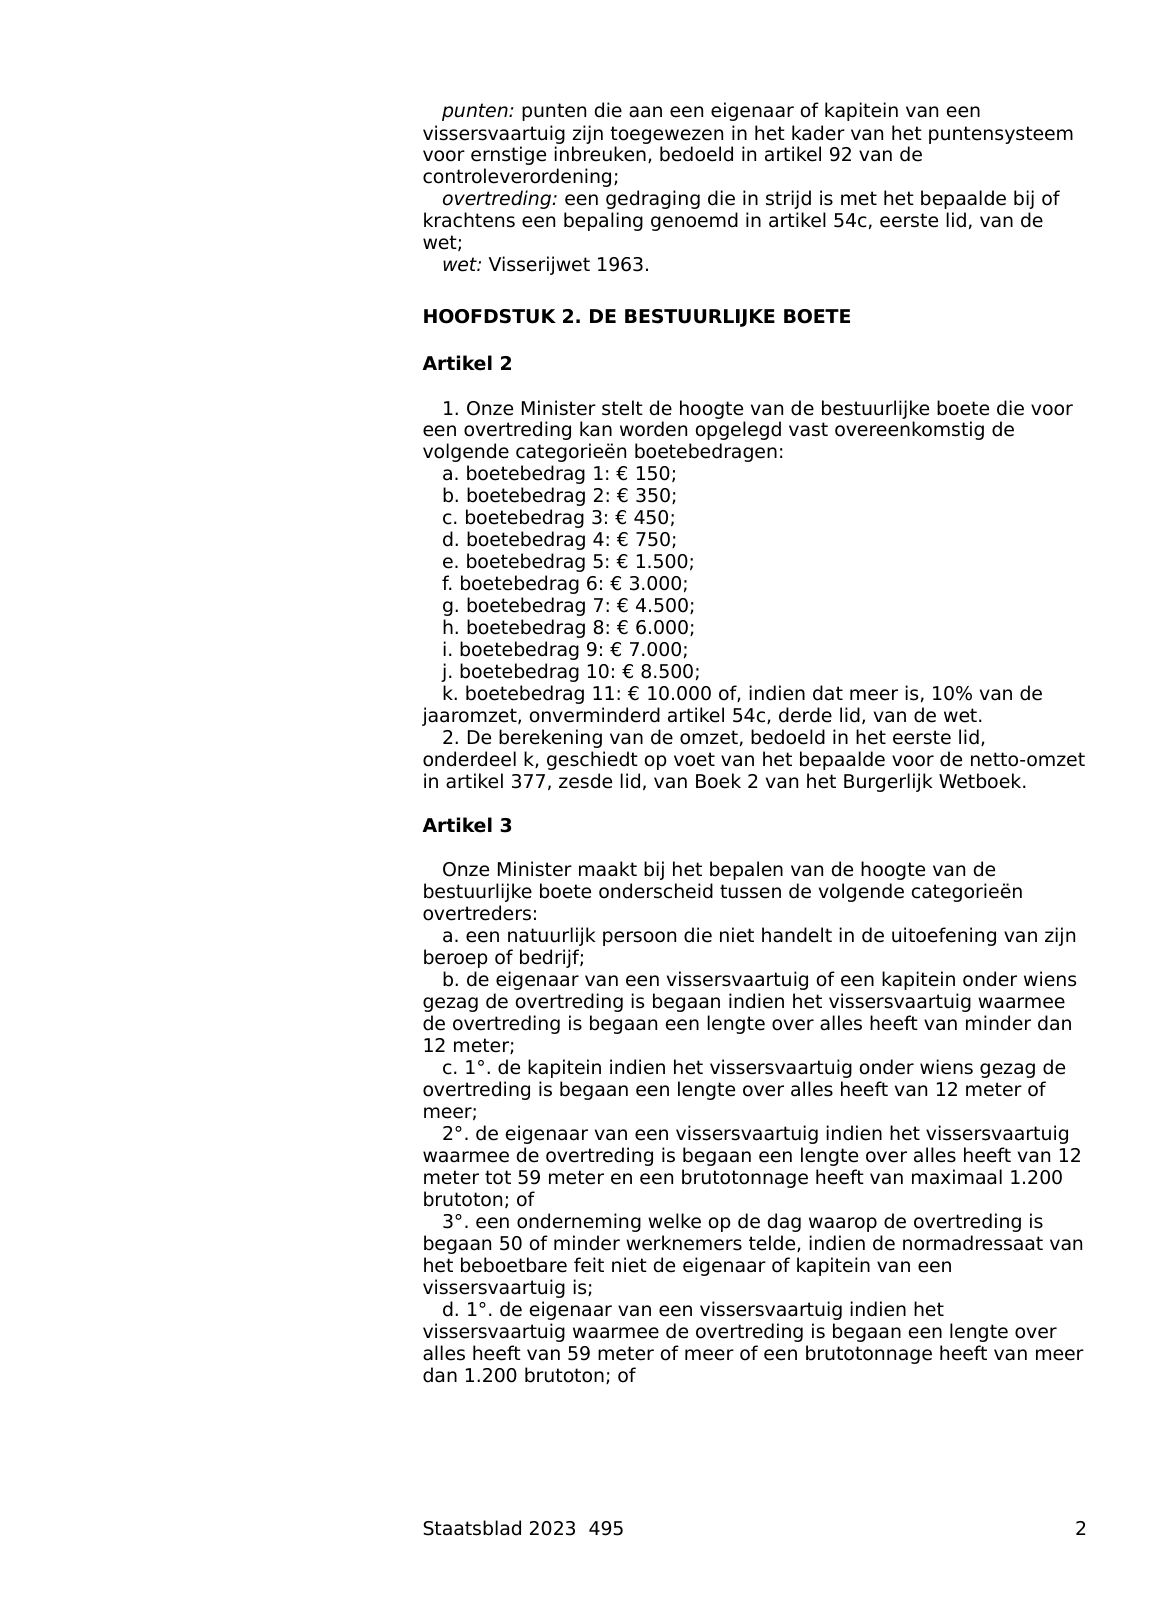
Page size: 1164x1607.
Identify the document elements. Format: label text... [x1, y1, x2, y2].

text c. boetebedrag 3: € 450; [422, 507, 1087, 529]
text g. boetebedrag 7: € 4.500; [422, 595, 1087, 617]
text d. 1°. de eigenaar van een vissersvaartuig indien het vissersvaartuig waarmee de overtreding is begaan een lengte over alles heeft van 59 meter of meer of een brutotonnage heeft van meer dan 1.200 brutoton; of [422, 1299, 1087, 1387]
text a. een natuurlijk persoon die niet handelt in de uitoefening van zijn beroep of bedrijf; [422, 925, 1087, 969]
text overtreding: een gedraging die in strijd is met het bepaalde bij of krachtens een bepaling genoemd in artikel 54c, eerste lid, van de wet; [422, 188, 1087, 254]
subtitle Artikel 3 [422, 815, 1087, 837]
text b. de eigenaar van een vissersvaartuig of een kapitein onder wiens gezag de overtreding is begaan indien het vissersvaartuig waarmee de overtreding is begaan een lengte over alles heeft van minder dan 12 meter; [422, 969, 1087, 1057]
text k. boetebedrag 11: € 10.000 of, indien dat meer is, 10% van de jaaromzet, onverminderd artikel 54c, derde lid, van de wet. [422, 683, 1087, 727]
text h. boetebedrag 8: € 6.000; [422, 617, 1087, 639]
text e. boetebedrag 5: € 1.500; [422, 551, 1087, 573]
text punten: punten die aan een eigenaar of kapitein van een vissersvaartuig zijn toegewezen in het kader van het puntensysteem voor ernstige inbreuken, bedoeld in artikel 92 van de controleverordening; [422, 100, 1087, 188]
text a. boetebedrag 1: € 150; [422, 463, 1087, 485]
text b. boetebedrag 2: € 350; [422, 485, 1087, 507]
text f. boetebedrag 6: € 3.000; [422, 573, 1087, 595]
subtitle Artikel 2 [422, 353, 1087, 375]
text 2. De berekening van de omzet, bedoeld in het eerste lid, onderdeel k, geschiedt op voet van het bepaalde voor de netto-omzet in artikel 377, zesde lid, van Boek 2 van het Burgerlijk Wetboek. [422, 727, 1087, 793]
text 1. Onze Minister stelt de hoogte van de bestuurlijke boete die voor een overtreding kan worden opgelegd vast overeenkomstig de volgende categorieën boetebedragen: [422, 397, 1087, 463]
text i. boetebedrag 9: € 7.000; [422, 639, 1087, 661]
text c. 1°. de kapitein indien het vissersvaartuig onder wiens gezag de overtreding is begaan een lengte over alles heeft van 12 meter of meer; [422, 1057, 1087, 1123]
text 2°. de eigenaar van een vissersvaartuig indien het vissersvaartuig waarmee de overtreding is begaan een lengte over alles heeft van 12 meter tot 59 meter en een brutotonnage heeft van maximaal 1.200 brutoton; of [422, 1123, 1087, 1211]
text 3°. een onderneming welke op de dag waarop de overtreding is begaan 50 of minder werknemers telde, indien de normadressaat van het beboetbare feit niet de eigenaar of kapitein van een vissersvaartuig is; [422, 1211, 1087, 1299]
text j. boetebedrag 10: € 8.500; [422, 661, 1087, 683]
text Onze Minister maakt bij het bepalen van de hoogte van de bestuurlijke boete onderscheid tussen de volgende categorieën overtreders: [422, 859, 1087, 925]
text wet: Visserijwet 1963. [422, 254, 1087, 276]
subtitle HOOFDSTUK 2. DE BESTUURLIJKE BOETE [422, 306, 1087, 328]
text d. boetebedrag 4: € 750; [422, 529, 1087, 551]
